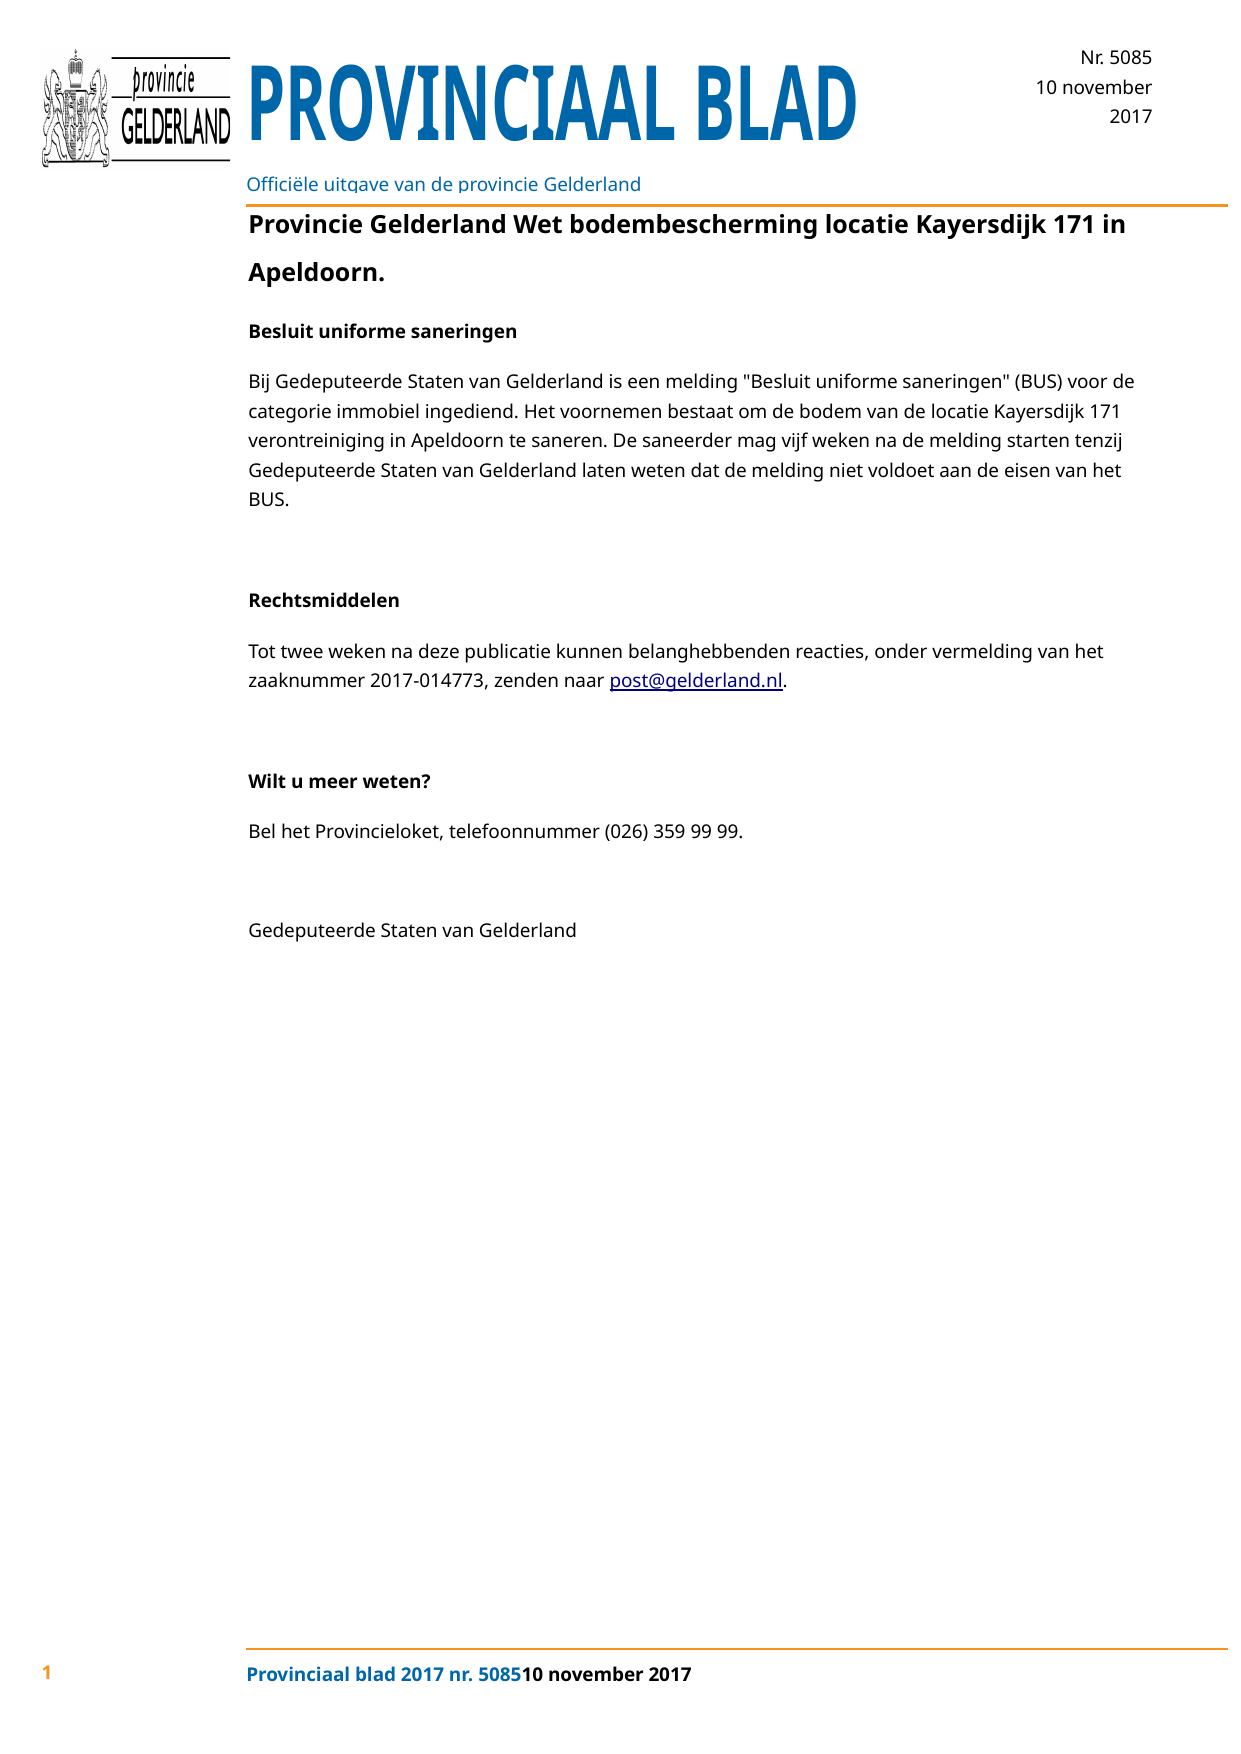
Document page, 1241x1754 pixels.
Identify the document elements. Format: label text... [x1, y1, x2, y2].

text Gedeputeerde Staten van Gelderland [248, 917, 1152, 943]
text Rechtsmiddelen [248, 587, 1152, 613]
text Besluit uniforme saneringen [248, 318, 1152, 344]
text Wilt u meer weten? [248, 768, 1152, 794]
text Tot twee weken na deze publicatie kunnen belanghebbenden reacties, onder vermelding van het zaaknummer 2017-014773, zenden naar post@gelderland.nl. [248, 638, 1152, 693]
text Bij Gedeputeerde Staten van Gelderland is een melding "Besluit uniforme saneringen" (BUS) voor de categorie immobiel ingediend. Het voornemen bestaat om de bodem van de locatie Kayersdijk 171 verontreiniging in Apeldoorn te saneren. De saneerder mag vijf weken na de melding starten tenzij Gedeputeerde Staten van Gelderland laten weten dat de melding niet voldoet aan de eisen van het BUS. [248, 368, 1152, 512]
text Provincie Gelderland Wet bodembescherming locatie Kayersdijk 171 in Apeldoorn. [248, 207, 1152, 288]
picture [41, 47, 231, 172]
text Bel het Provincieloket, telefoonnummer (026) 359 99 99. [248, 819, 1152, 844]
